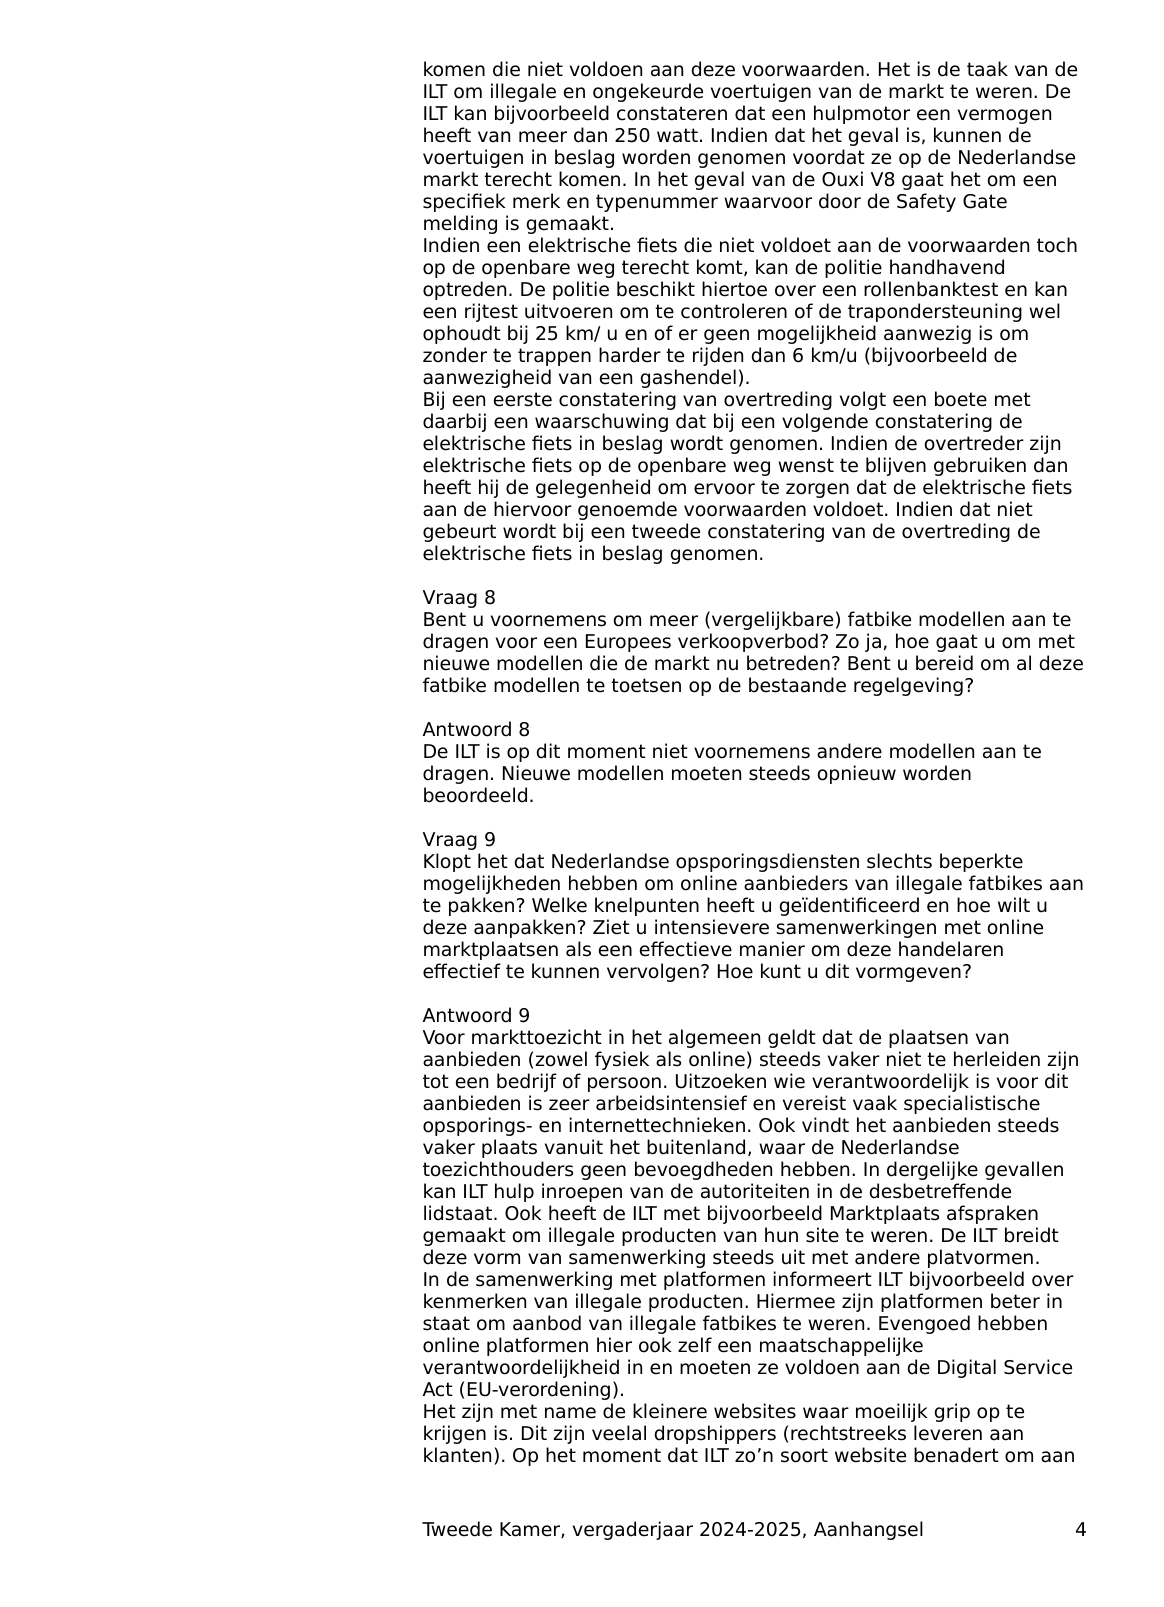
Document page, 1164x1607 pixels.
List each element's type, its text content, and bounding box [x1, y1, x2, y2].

text Voor markttoezicht in het algemeen geldt dat de plaatsen van aanbieden (zowel fysiek als online) steeds vaker niet te herleiden zijn tot een bedrijf of persoon. Uitzoeken wie verantwoordelijk is voor dit aanbieden is zeer arbeidsintensief en vereist vaak specialistische opsporings- en internettechnieken. Ook vindt het aanbieden steeds vaker plaats vanuit het buitenland, waar de Nederlandse toezichthouders geen bevoegdheden hebben. In dergelijke gevallen kan ILT hulp inroepen van de autoriteiten in de desbetreffende lidstaat. Ook heeft de ILT met bijvoorbeeld Marktplaats afspraken gemaakt om illegale producten van hun site te weren. De ILT breidt deze vorm van samenwerking steeds uit met andere platvormen. [422, 1027, 1087, 1269]
text Klopt het dat Nederlandse opsporingsdiensten slechts beperkte mogelijkheden hebben om online aanbieders van illegale fatbikes aan te pakken? Welke knelpunten heeft u geïdentificeerd en hoe wilt u deze aanpakken? Ziet u intensievere samenwerkingen met online marktplaatsen als een effectieve manier om deze handelaren effectief te kunnen vervolgen? Hoe kunt u dit vormgeven? [422, 851, 1087, 983]
text komen die niet voldoen aan deze voorwaarden. Het is de taak van de ILT om illegale en ongekeurde voertuigen van de markt te weren. De ILT kan bijvoorbeeld constateren dat een hulpmotor een vermogen heeft van meer dan 250 watt. Indien dat het geval is, kunnen de voertuigen in beslag worden genomen voordat ze op de Nederlandse markt terecht komen. In het geval van de Ouxi V8 gaat het om een specifiek merk en typenummer waarvoor door de Safety Gate melding is gemaakt. [422, 59, 1087, 235]
text Indien een elektrische fiets die niet voldoet aan de voorwaarden toch op de openbare weg terecht komt, kan de politie handhavend optreden. De politie beschikt hiertoe over een rollenbanktest en kan een rijtest uitvoeren om te controleren of de trapondersteuning wel ophoudt bij 25 km/ u en of er geen mogelijkheid aanwezig is om zonder te trappen harder te rijden dan 6 km/u (bijvoorbeeld de aanwezigheid van een gashendel). [422, 235, 1087, 389]
text Vraag 8 [422, 587, 1087, 609]
text Antwoord 9 [422, 1005, 1087, 1027]
text Bij een eerste constatering van overtreding volgt een boete met daarbij een waarschuwing dat bij een volgende constatering de elektrische fiets in beslag wordt genomen. Indien de overtreder zijn elektrische fiets op de openbare weg wenst te blijven gebruiken dan heeft hij de gelegenheid om ervoor te zorgen dat de elektrische fiets aan de hiervoor genoemde voorwaarden voldoet. Indien dat niet gebeurt wordt bij een tweede constatering van de overtreding de elektrische fiets in beslag genomen. [422, 389, 1087, 564]
text De ILT is op dit moment niet voornemens andere modellen aan te dragen. Nieuwe modellen moeten steeds opnieuw worden beoordeeld. [422, 741, 1087, 807]
text Bent u voornemens om meer (vergelijkbare) fatbike modellen aan te dragen voor een Europees verkoopverbod? Zo ja, hoe gaat u om met nieuwe modellen die de markt nu betreden? Bent u bereid om al deze fatbike modellen te toetsen op de bestaande regelgeving? [422, 609, 1087, 697]
text Antwoord 8 [422, 719, 1087, 741]
text Vraag 9 [422, 829, 1087, 851]
text Het zijn met name de kleinere websites waar moeilijk grip op te krijgen is. Dit zijn veelal dropshippers (rechtstreeks leveren aan klanten). Op het moment dat ILT zo’n soort website benadert om aan [422, 1401, 1087, 1467]
text In de samenwerking met platformen informeert ILT bijvoorbeeld over kenmerken van illegale producten. Hiermee zijn platformen beter in staat om aanbod van illegale fatbikes te weren. Evengoed hebben online platformen hier ook zelf een maatschappelijke verantwoordelijkheid in en moeten ze voldoen aan de Digital Service Act (EU-verordening). [422, 1269, 1087, 1401]
